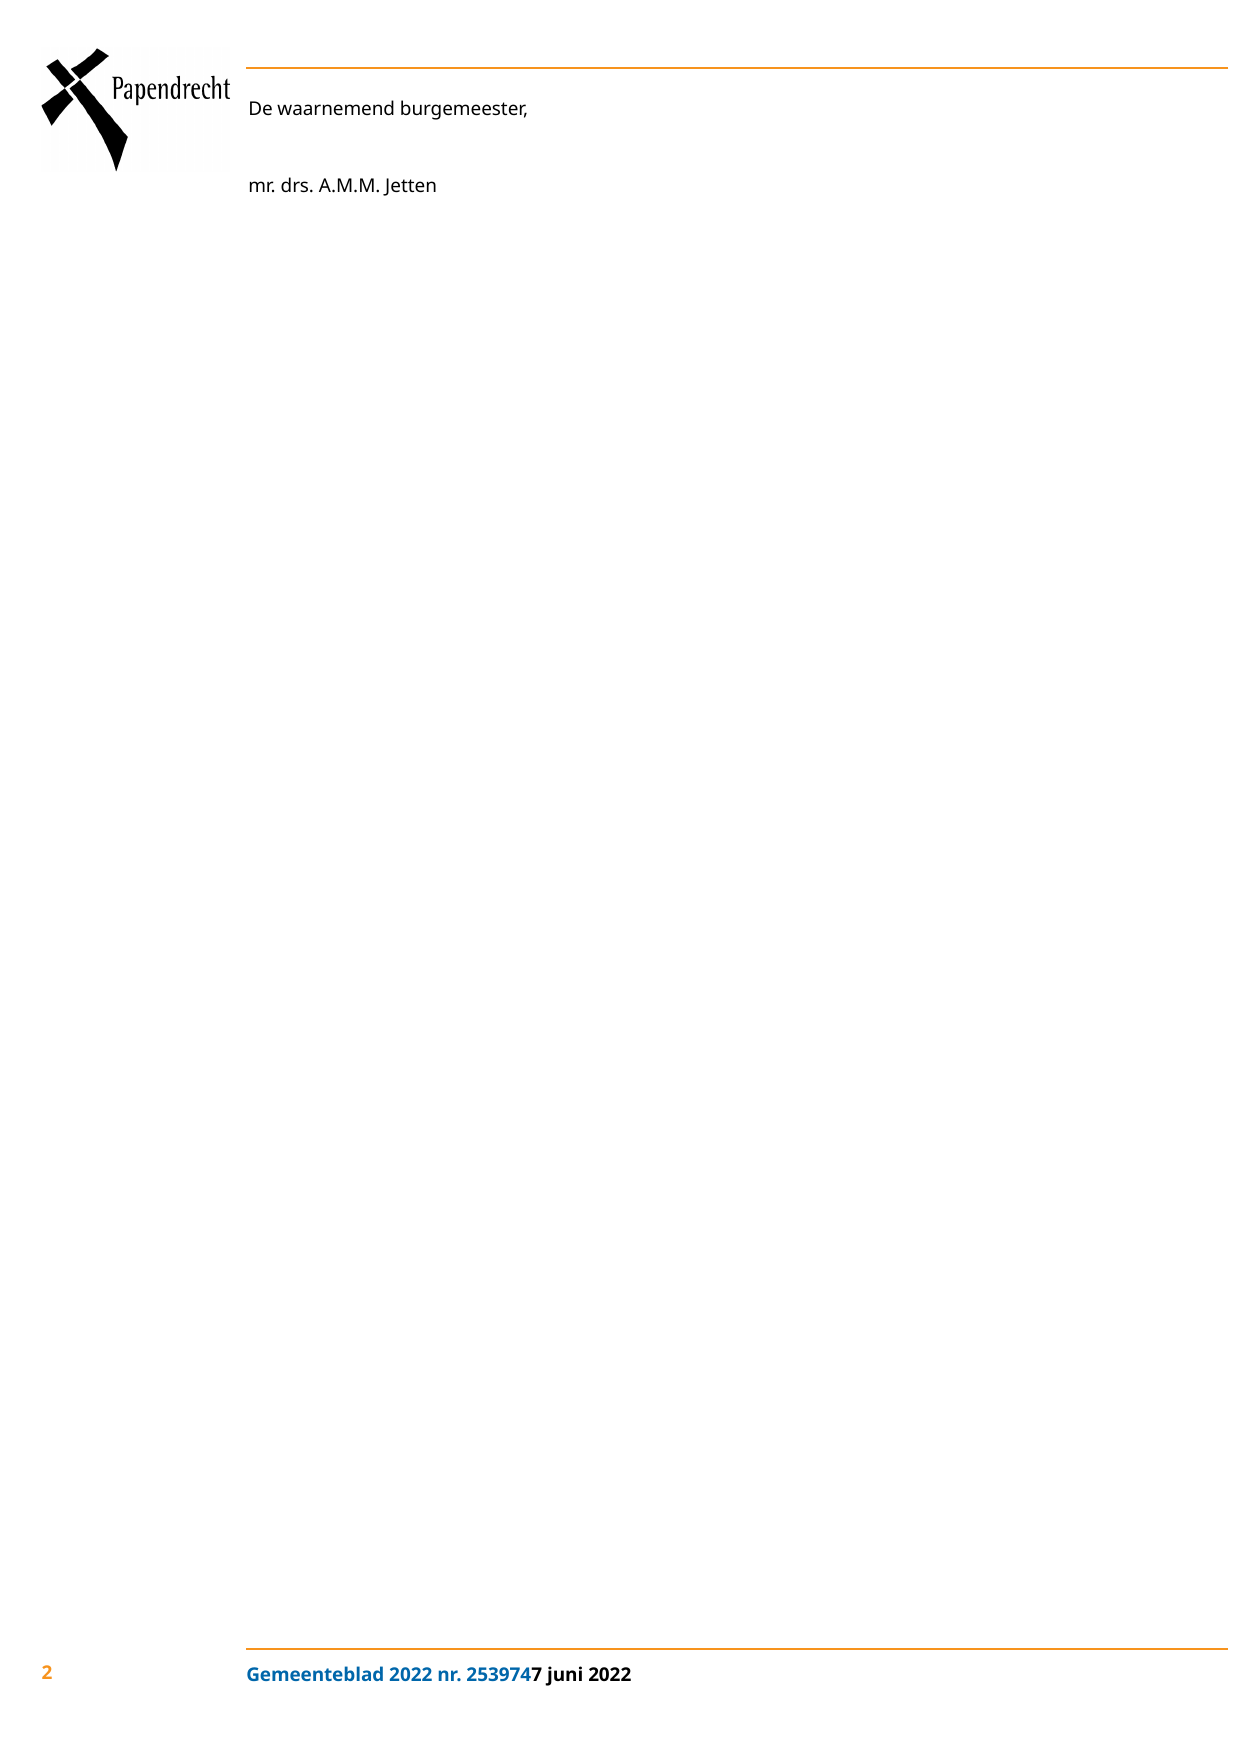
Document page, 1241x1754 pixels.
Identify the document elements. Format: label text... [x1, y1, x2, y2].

text De waarnemend burgemeester, [248, 95, 1152, 121]
text mr. drs. A.M.M. Jetten [248, 172, 1152, 198]
picture [41, 47, 231, 172]
